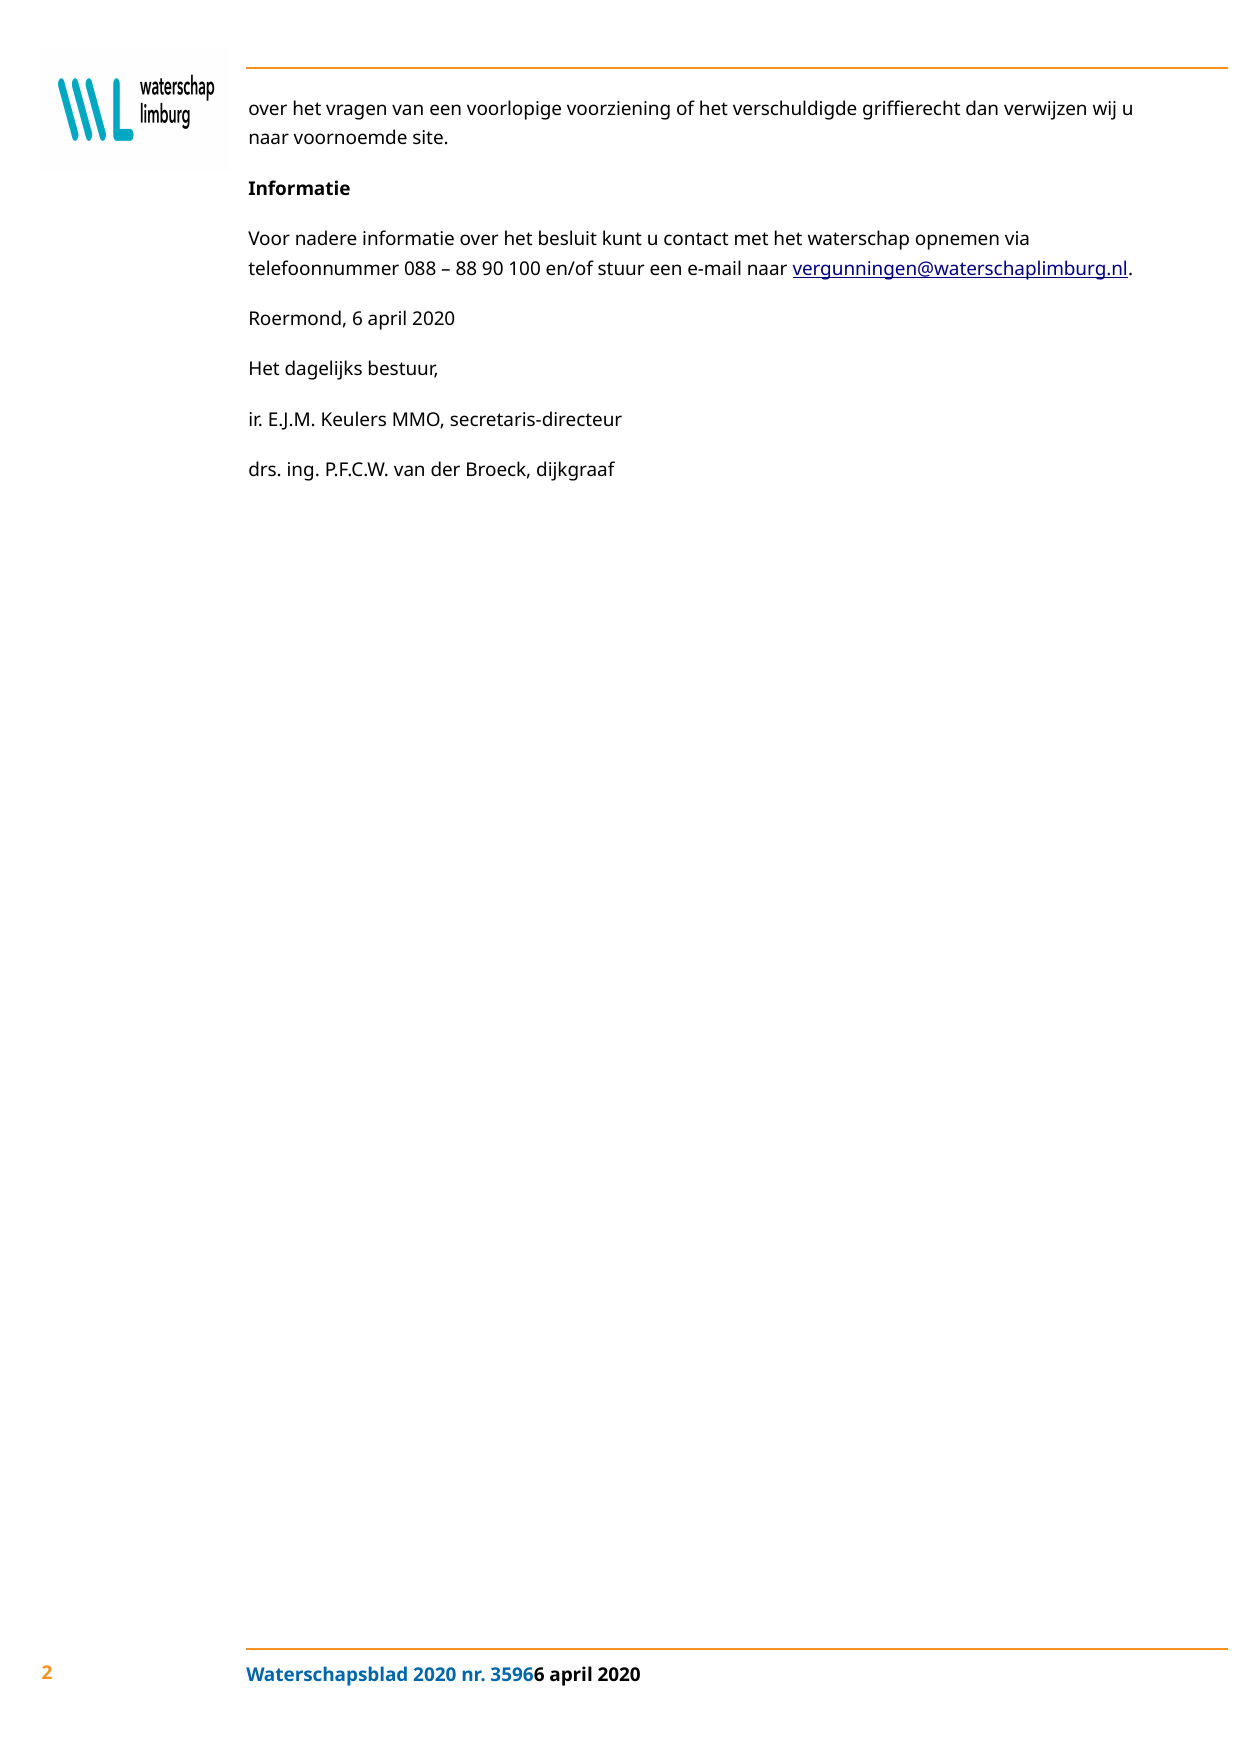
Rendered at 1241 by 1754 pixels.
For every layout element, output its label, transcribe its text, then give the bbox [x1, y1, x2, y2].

text Informatie [248, 175, 1152, 201]
picture [41, 47, 231, 172]
text Roermond, 6 april 2020 [248, 305, 1152, 331]
text Voor nadere informatie over het besluit kunt u contact met het waterschap opnemen via telefoonnummer 088 – 88 90 100 en/of stuur een e-mail naar vergunningen@waterschaplimburg.nl. [248, 225, 1152, 281]
text drs. ing. P.F.C.W. van der Broeck, dijkgraaf [248, 456, 1152, 482]
text ir. E.J.M. Keulers MMO, secretaris-directeur [248, 406, 1152, 432]
text over het vragen van een voorlopige voorziening of het verschuldigde griffierecht dan verwijzen wij u naar voornoemde site. [248, 95, 1152, 150]
text Het dagelijks bestuur, [248, 356, 1152, 381]
